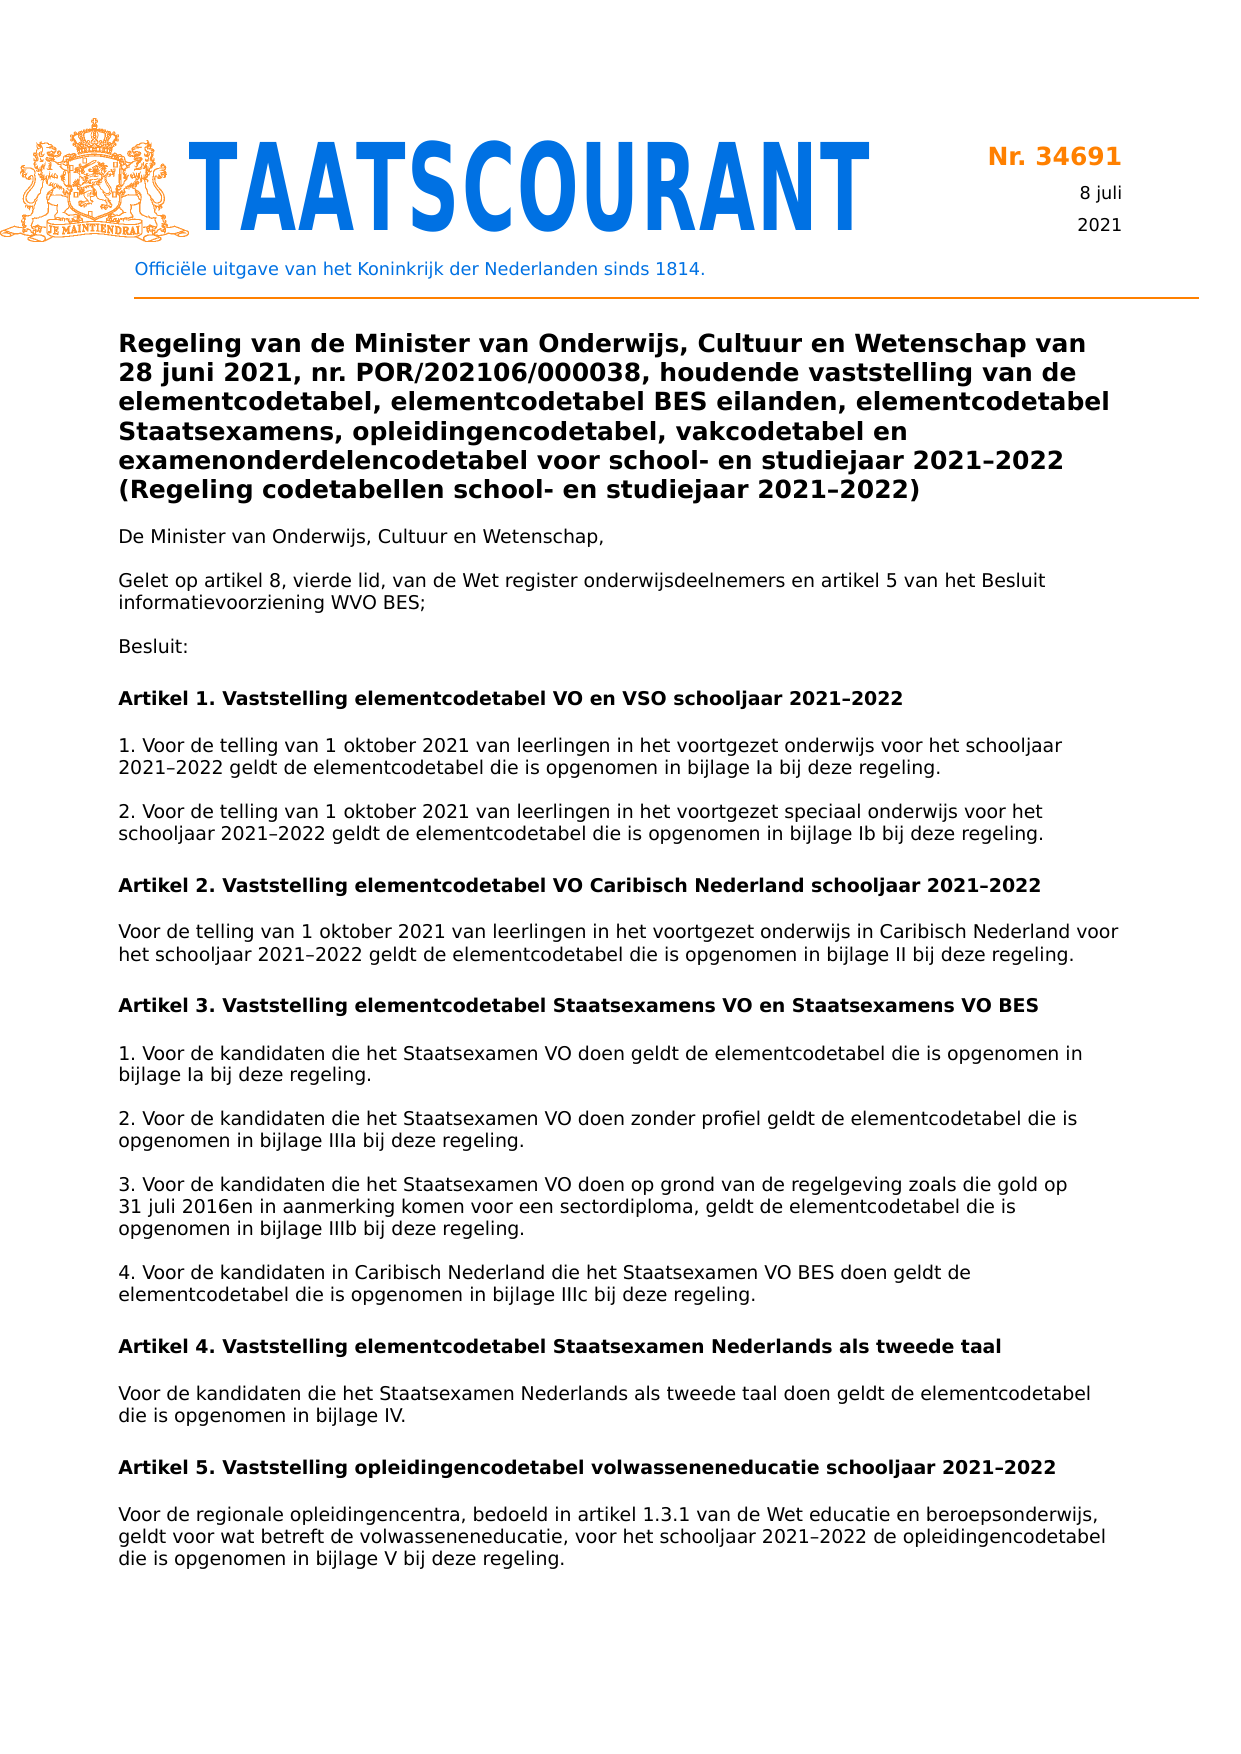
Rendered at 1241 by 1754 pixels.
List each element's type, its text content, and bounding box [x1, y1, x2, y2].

subtitle Regeling van de Minister van Onderwijs, Cultuur en Wetenschap van 28 juni 2021, nr. POR/202106/000038, houdende vaststelling van de elementcodetabel, elementcodetabel BES eilanden, elementcodetabel Staatsexamens, opleidingencodetabel, vakcodetabel en examenonderdelencodetabel voor school- en studiejaar 2021–2022 (Regeling codetabellen school- en studiejaar 2021–2022) [118, 329, 1122, 504]
text Voor de telling van 1 oktober 2021 van leerlingen in het voortgezet onderwijs in Caribisch Nederland voor het schooljaar 2021–2022 geldt de elementcodetabel die is opgenomen in bijlage II bij deze regeling. [118, 921, 1122, 965]
table_header Nr. 34691 [939, 118, 1199, 177]
subtitle Artikel 1. Vaststelling elementcodetabel VO en VSO schooljaar 2021–2022 [118, 688, 1122, 710]
text Voor de kandidaten die het Staatsexamen Nederlands als tweede taal doen geldt de elementcodetabel die is opgenomen in bijlage IV. [118, 1383, 1122, 1427]
text De Minister van Onderwijs, Cultuur en Wetenschap, [118, 526, 1122, 548]
text Gelet op artikel 8, vierde lid, van de Wet register onderwijsdeelnemers en artikel 5 van het Besluit informatievoorziening WVO BES; [118, 570, 1122, 614]
table_header [0, 242, 134, 297]
table_cell Officiële uitgave van het Koninkrijk der Nederlanden sinds 1814. [134, 259, 1199, 297]
text 1. Voor de telling van 1 oktober 2021 van leerlingen in het voortgezet onderwijs voor het schooljaar 2021–2022 geldt de elementcodetabel die is opgenomen in bijlage Ia bij deze regeling. [118, 735, 1122, 779]
subtitle Artikel 2. Vaststelling elementcodetabel VO Caribisch Nederland schooljaar 2021–2022 [118, 874, 1122, 896]
text Voor de regionale opleidingencentra, bedoeld in artikel 1.3.1 van de Wet educatie en beroepsonderwijs, geldt voor wat betreft de volwasseneneducatie, voor het schooljaar 2021–2022 de opleidingencodetabel die is opgenomen in bijlage V bij deze regeling. [118, 1504, 1122, 1570]
table_cell 2021 [939, 209, 1199, 259]
subtitle Artikel 3. Vaststelling elementcodetabel Staatsexamens VO en Staatsexamens VO BES [118, 995, 1122, 1017]
table_header STAATSCOURANT [134, 118, 939, 259]
picture [0, 118, 189, 242]
text Besluit: [118, 636, 1122, 658]
text 4. Voor de kandidaten in Caribisch Nederland die het Staatsexamen VO BES doen geldt de elementcodetabel die is opgenomen in bijlage IIIc bij deze regeling. [118, 1262, 1122, 1306]
text 1. Voor de kandidaten die het Staatsexamen VO doen geldt de elementcodetabel die is opgenomen in bijlage Ia bij deze regeling. [118, 1042, 1122, 1086]
text 3. Voor de kandidaten die het Staatsexamen VO doen op grond van de regelgeving zoals die gold op 31 juli 2016en in aanmerking komen voor een sectordiploma, geldt de elementcodetabel die is opgenomen in bijlage IIIb bij deze regeling. [118, 1174, 1122, 1240]
text 2. Voor de kandidaten die het Staatsexamen VO doen zonder profiel geldt de elementcodetabel die is opgenomen in bijlage IIIa bij deze regeling. [118, 1108, 1122, 1152]
text 2. Voor de telling van 1 oktober 2021 van leerlingen in het voortgezet speciaal onderwijs voor het schooljaar 2021–2022 geldt de elementcodetabel die is opgenomen in bijlage Ib bij deze regeling. [118, 801, 1122, 844]
subtitle Artikel 4. Vaststelling elementcodetabel Staatsexamen Nederlands als tweede taal [118, 1336, 1122, 1358]
subtitle Artikel 5. Vaststelling opleidingencodetabel volwasseneneducatie schooljaar 2021–2022 [118, 1457, 1122, 1479]
table_cell 8 juli [939, 177, 1199, 209]
